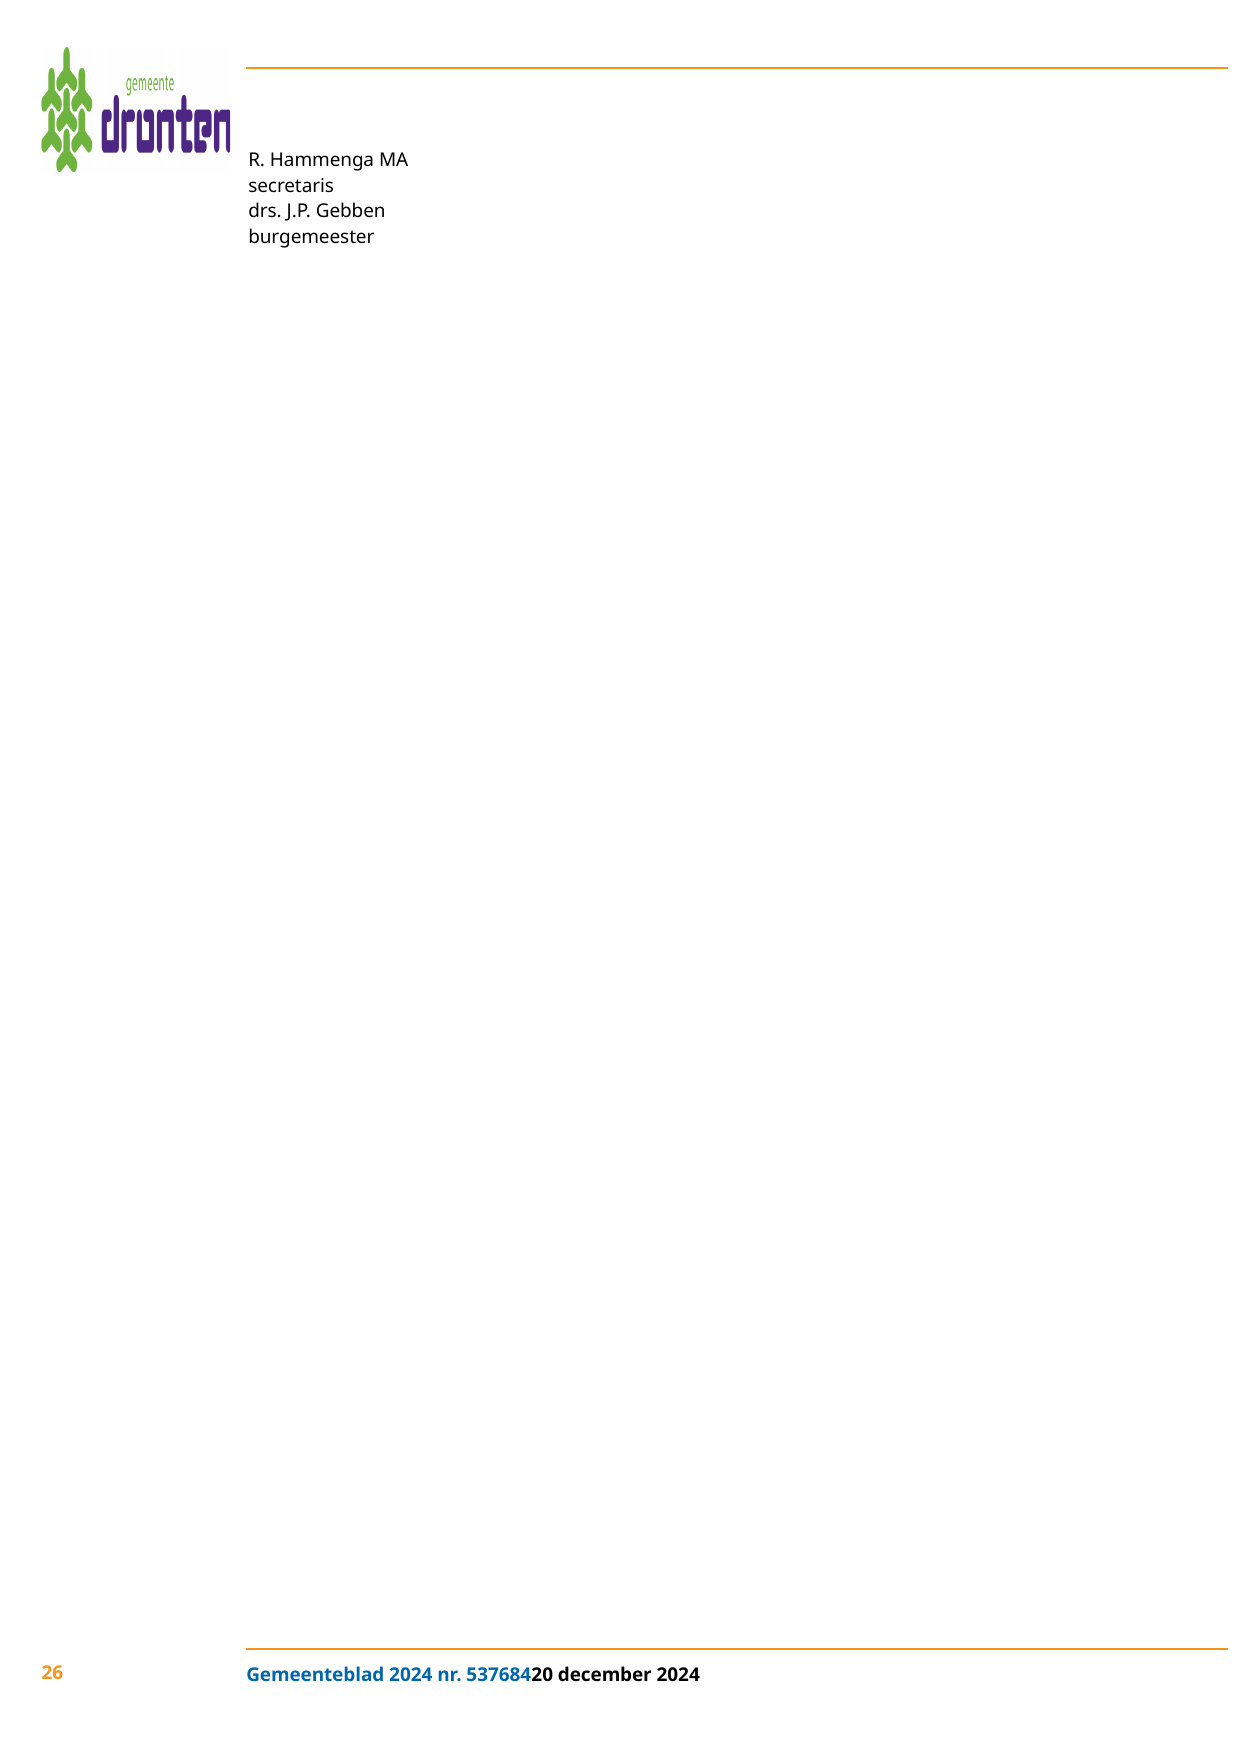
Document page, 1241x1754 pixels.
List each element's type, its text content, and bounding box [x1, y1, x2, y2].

text drs. J.P. Gebben [248, 198, 1152, 223]
text burgemeester [248, 223, 1152, 249]
picture [41, 47, 231, 172]
text secretaris [248, 172, 1152, 198]
text R. Hammenga MA [248, 146, 1152, 172]
